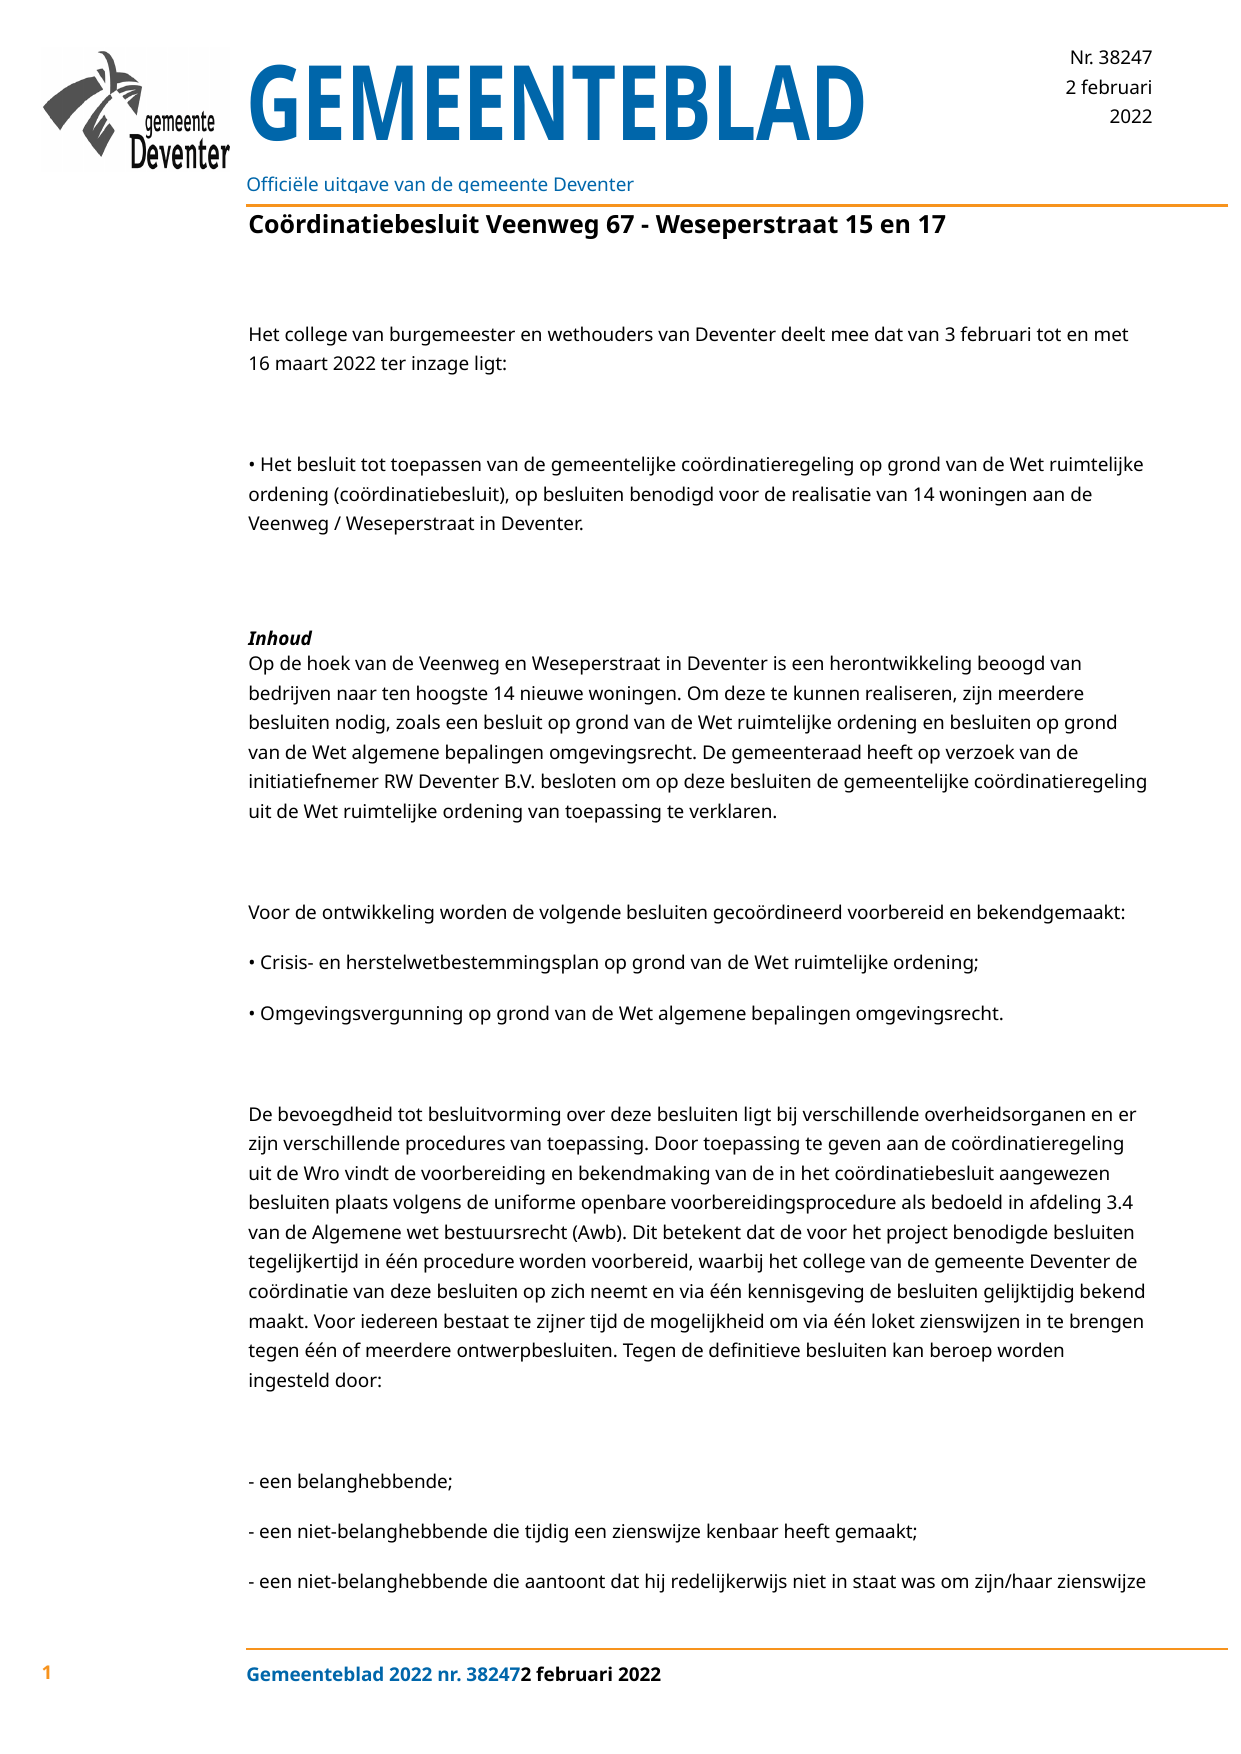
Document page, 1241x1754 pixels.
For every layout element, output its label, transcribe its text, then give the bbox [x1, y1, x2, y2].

text - een niet-belanghebbende die tijdig een zienswijze kenbaar heeft gemaakt; [248, 1518, 1152, 1544]
text Voor de ontwikkeling worden de volgende besluiten gecoördineerd voorbereid en bekendgemaakt: [248, 899, 1152, 925]
text Op de hoek van de Veenweg en Weseperstraat in Deventer is een herontwikkeling beoogd van bedrijven naar ten hoogste 14 nieuwe woningen. Om deze te kunnen realiseren, zijn meerdere besluiten nodig, zoals een besluit op grond van de Wet ruimtelijke ordening en besluiten op grond van de Wet algemene bepalingen omgevingsrecht. De gemeenteraad heeft op verzoek van de initiatiefnemer RW Deventer B.V. besloten om op deze besluiten de gemeentelijke coördinatieregeling uit de Wet ruimtelijke ordening van toepassing te verklaren. [248, 650, 1152, 824]
text • Het besluit tot toepassen van de gemeentelijke coördinatieregeling op grond van de Wet ruimtelijke ordening (coördinatiebesluit), op besluiten benodigd voor de realisatie van 14 woningen aan de Veenweg / Weseperstraat in Deventer. [248, 451, 1152, 536]
text • Omgevingsvergunning op grond van de Wet algemene bepalingen omgevingsrecht. [248, 1000, 1152, 1026]
text Het college van burgemeester en wethouders van Deventer deelt mee dat van 3 februari tot en met 16 maart 2022 ter inzage ligt: [248, 321, 1152, 376]
text De bevoegdheid tot besluitvorming over deze besluiten ligt bij verschillende overheidsorganen en er zijn verschillende procedures van toepassing. Door toepassing te geven aan de coördinatieregeling uit de Wro vindt de voorbereiding en bekendmaking van de in het coördinatiebesluit aangewezen besluiten plaats volgens de uniforme openbare voorbereidingsprocedure als bedoeld in afdeling 3.4 van de Algemene wet bestuursrecht (Awb). Dit betekent dat de voor het project benodigde besluiten tegelijkertijd in één procedure worden voorbereid, waarbij het college van de gemeente Deventer de coördinatie van deze besluiten op zich neemt en via één kennisgeving de besluiten gelijktijdig bekend maakt. Voor iedereen bestaat te zijner tijd de mogelijkheid om via één loket zienswijzen in te brengen tegen één of meerdere ontwerpbesluiten. Tegen de definitieve besluiten kan beroep worden ingesteld door: [248, 1101, 1152, 1393]
text - een niet-belanghebbende die aantoont dat hij redelijkerwijs niet in staat was om zijn/haar zienswijze [248, 1569, 1152, 1594]
text • Crisis- en herstelwetbestemmingsplan op grond van de Wet ruimtelijke ordening; [248, 949, 1152, 975]
text Coördinatiebesluit Veenweg 67 - Weseperstraat 15 en 17 [248, 207, 1152, 241]
text Inhoud [248, 625, 1152, 650]
text - een belanghebbende; [248, 1468, 1152, 1494]
picture [41, 47, 231, 172]
